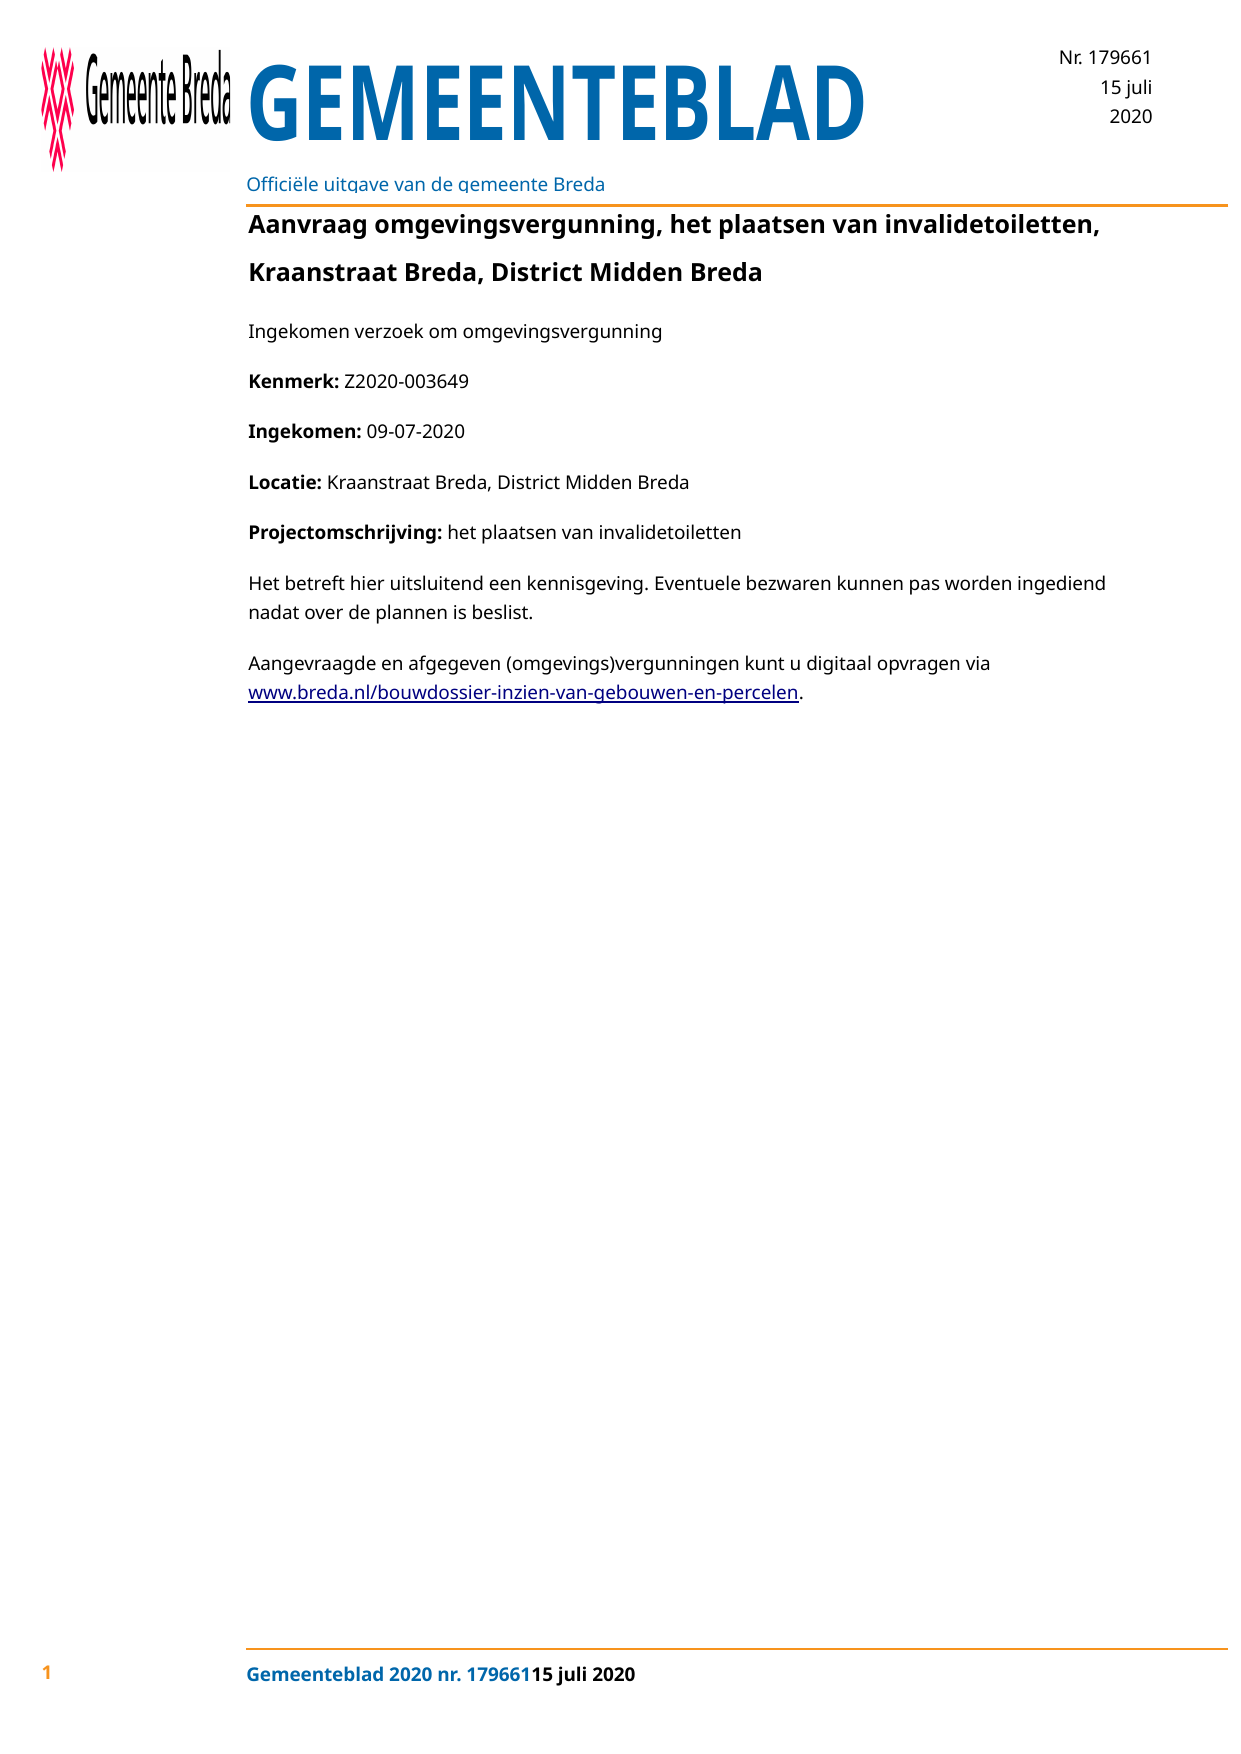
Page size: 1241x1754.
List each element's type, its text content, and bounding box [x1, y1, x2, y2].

picture [41, 47, 231, 172]
text Locatie: Kraanstraat Breda, District Midden Breda [248, 469, 1152, 495]
text Ingekomen verzoek om omgevingsvergunning [248, 318, 1152, 344]
text Projectomschrijving: het plaatsen van invalidetoiletten [248, 519, 1152, 545]
text Ingekomen: 09-07-2020 [248, 419, 1152, 444]
text Aanvraag omgevingsvergunning, het plaatsen van invalidetoiletten, Kraanstraat Breda, District Midden Breda [248, 207, 1152, 288]
text Aangevraagde en afgegeven (omgevings)vergunningen kunt u digitaal opvragen via www.breda.nl/bouwdossier-inzien-van-gebouwen-en-percelen. [248, 650, 1152, 705]
text Het betreft hier uitsluitend een kennisgeving. Eventuele bezwaren kunnen pas worden ingediend nadat over de plannen is beslist. [248, 570, 1152, 625]
text Kenmerk: Z2020-003649 [248, 368, 1152, 394]
